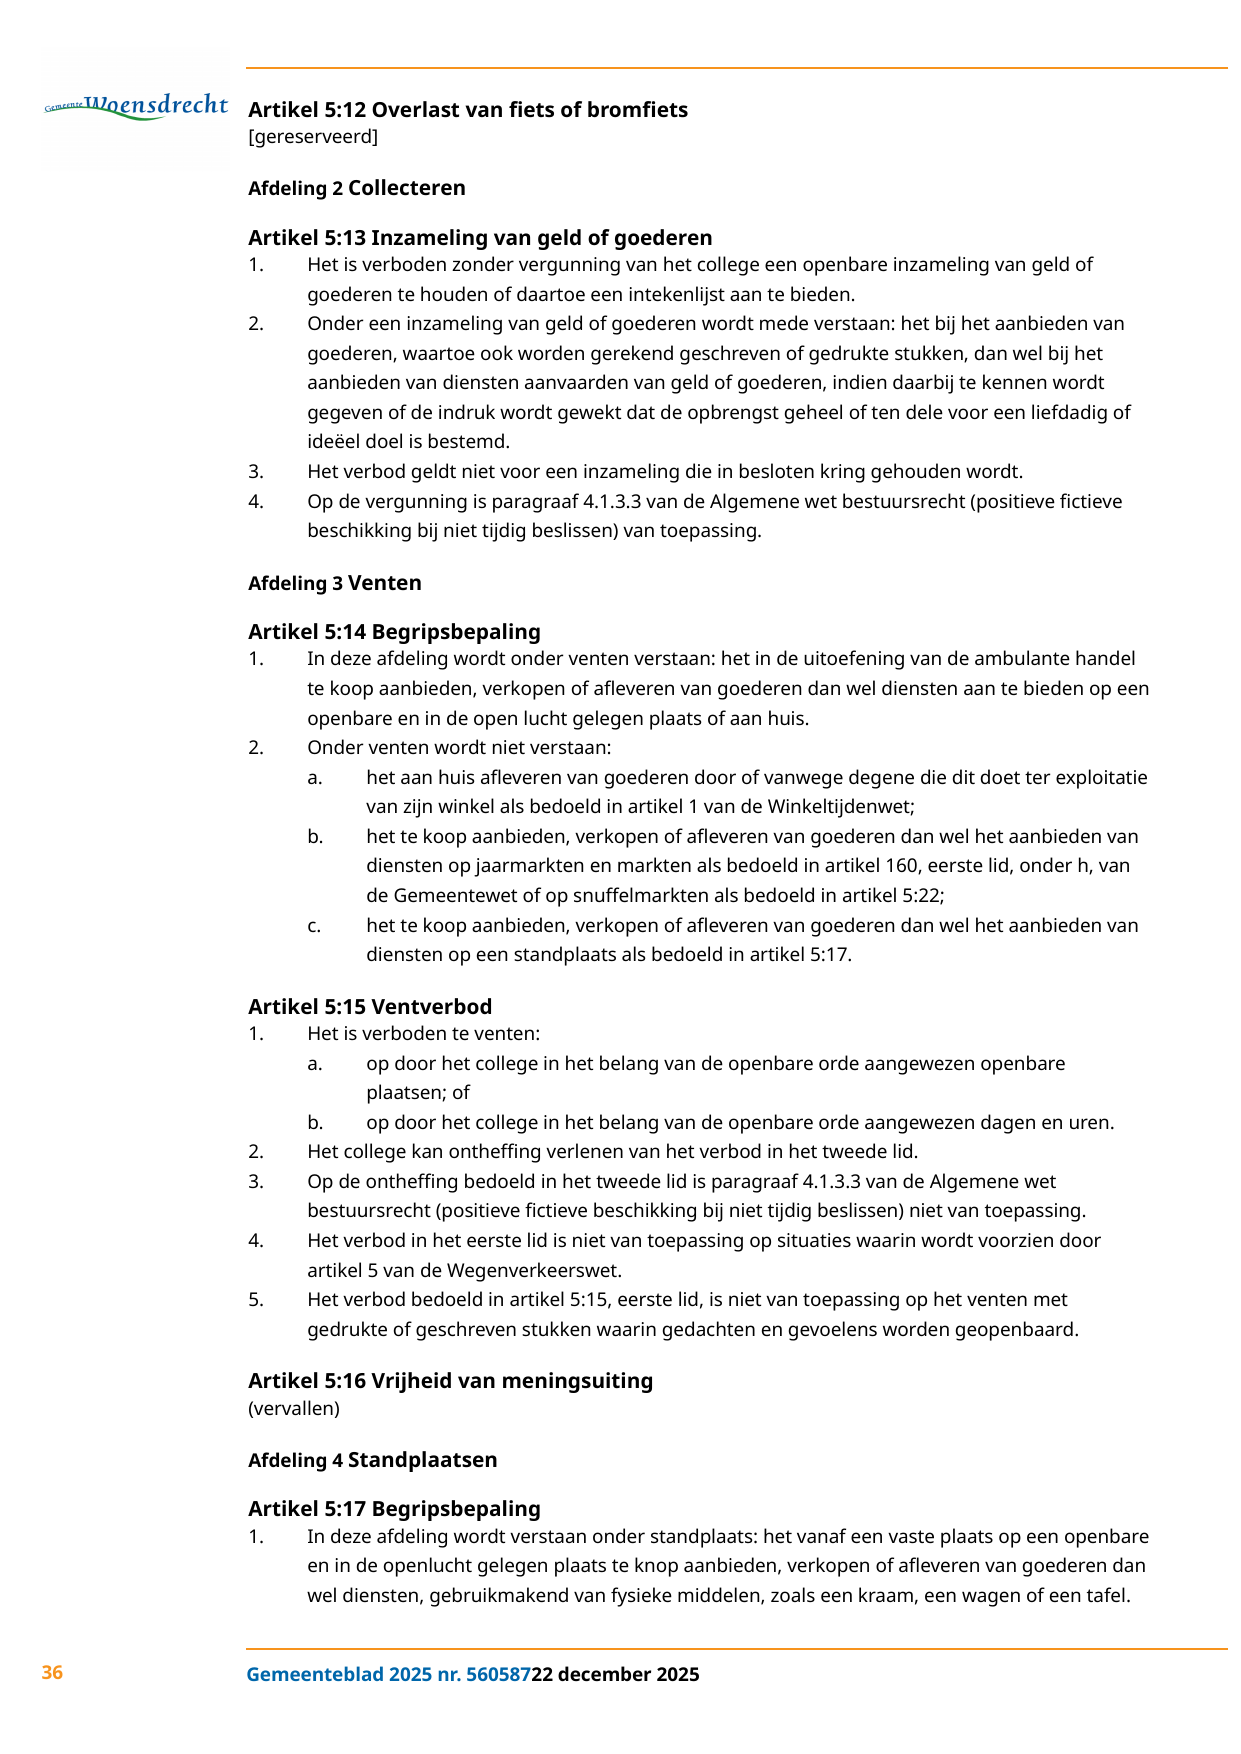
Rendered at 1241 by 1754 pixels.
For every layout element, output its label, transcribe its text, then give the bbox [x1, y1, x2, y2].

list Op de vergunning is paragraaf 4.1.3.3 van de Algemene wet bestuursrecht (positieve fictieve beschikking bij niet tijdig beslissen) van toepassing. [248, 488, 1152, 543]
text Artikel 5:13 Inzameling van geld of goederen [248, 223, 1152, 251]
list Onder venten wordt niet verstaan: [248, 734, 1152, 760]
text [gereserveerd] [248, 123, 1152, 149]
list Het college kan ontheffing verlenen van het verbod in het tweede lid. [248, 1138, 1152, 1164]
text (vervallen) [248, 1395, 1152, 1421]
text Afdeling 4 Standplaatsen [248, 1445, 1152, 1474]
text Artikel 5:12 Overlast van fiets of bromfiets [248, 95, 1152, 123]
text Artikel 5:17 Begripsbepaling [248, 1494, 1152, 1523]
list In deze afdeling wordt verstaan onder standplaats: het vanaf een vaste plaats op een openbare en in de openlucht gelegen plaats te knop aanbieden, verkopen of afleveren van goederen dan wel diensten, gebruikmakend van fysieke middelen, zoals een kraam, een wagen of een tafel. [248, 1523, 1152, 1608]
text Artikel 5:16 Vrijheid van meningsuiting [248, 1366, 1152, 1395]
picture [41, 47, 231, 172]
text Afdeling 2 Collecteren [248, 173, 1152, 202]
list Onder een inzameling van geld of goederen wordt mede verstaan: het bij het aanbieden van goederen, waartoe ook worden gerekend geschreven of gedrukte stukken, dan wel bij het aanbieden van diensten aanvaarden van geld of goederen, indien daarbij te kennen wordt gegeven of de indruk wordt gewekt dat de opbrengst geheel of ten dele voor een liefdadig of ideëel doel is bestemd. [248, 310, 1152, 454]
list op door het college in het belang van de openbare orde aangewezen dagen en uren. [307, 1109, 1152, 1135]
list het te koop aanbieden, verkopen of afleveren van goederen dan wel het aanbieden van diensten op een standplaats als bedoeld in artikel 5:17. [307, 912, 1152, 967]
list het aan huis afleveren van goederen door of vanwege degene die dit doet ter exploitatie van zijn winkel als bedoeld in artikel 1 van de Winkeltijdenwet; [307, 764, 1152, 819]
list op door het college in het belang van de openbare orde aangewezen openbare plaatsen; of [307, 1050, 1152, 1105]
list Het is verboden te venten: [248, 1020, 1152, 1046]
list het te koop aanbieden, verkopen of afleveren van goederen dan wel het aanbieden van diensten op jaarmarkten en markten als bedoeld in artikel 160, eerste lid, onder h, van de Gemeentewet of op snuffelmarkten als bedoeld in artikel 5:22; [307, 823, 1152, 908]
list Het verbod bedoeld in artikel 5:15, eerste lid, is niet van toepassing op het venten met gedrukte of geschreven stukken waarin gedachten en gevoelens worden geopenbaard. [248, 1286, 1152, 1342]
list Het verbod geldt niet voor een inzameling die in besloten kring gehouden wordt. [248, 458, 1152, 484]
text Artikel 5:15 Ventverbod [248, 992, 1152, 1020]
text Artikel 5:14 Begripsbepaling [248, 617, 1152, 646]
list Op de ontheffing bedoeld in het tweede lid is paragraaf 4.1.3.3 van de Algemene wet bestuursrecht (positieve fictieve beschikking bij niet tijdig beslissen) niet van toepassing. [248, 1168, 1152, 1223]
text Afdeling 3 Venten [248, 568, 1152, 596]
list Het is verboden zonder vergunning van het college een openbare inzameling van geld of goederen te houden of daartoe een intekenlijst aan te bieden. [248, 251, 1152, 307]
list In deze afdeling wordt onder venten verstaan: het in de uitoefening van de ambulante handel te koop aanbieden, verkopen of afleveren van goederen dan wel diensten aan te bieden op een openbare en in de open lucht gelegen plaats of aan huis. [248, 646, 1152, 730]
list Het verbod in het eerste lid is niet van toepassing op situaties waarin wordt voorzien door artikel 5 van de Wegenverkeerswet. [248, 1227, 1152, 1283]
